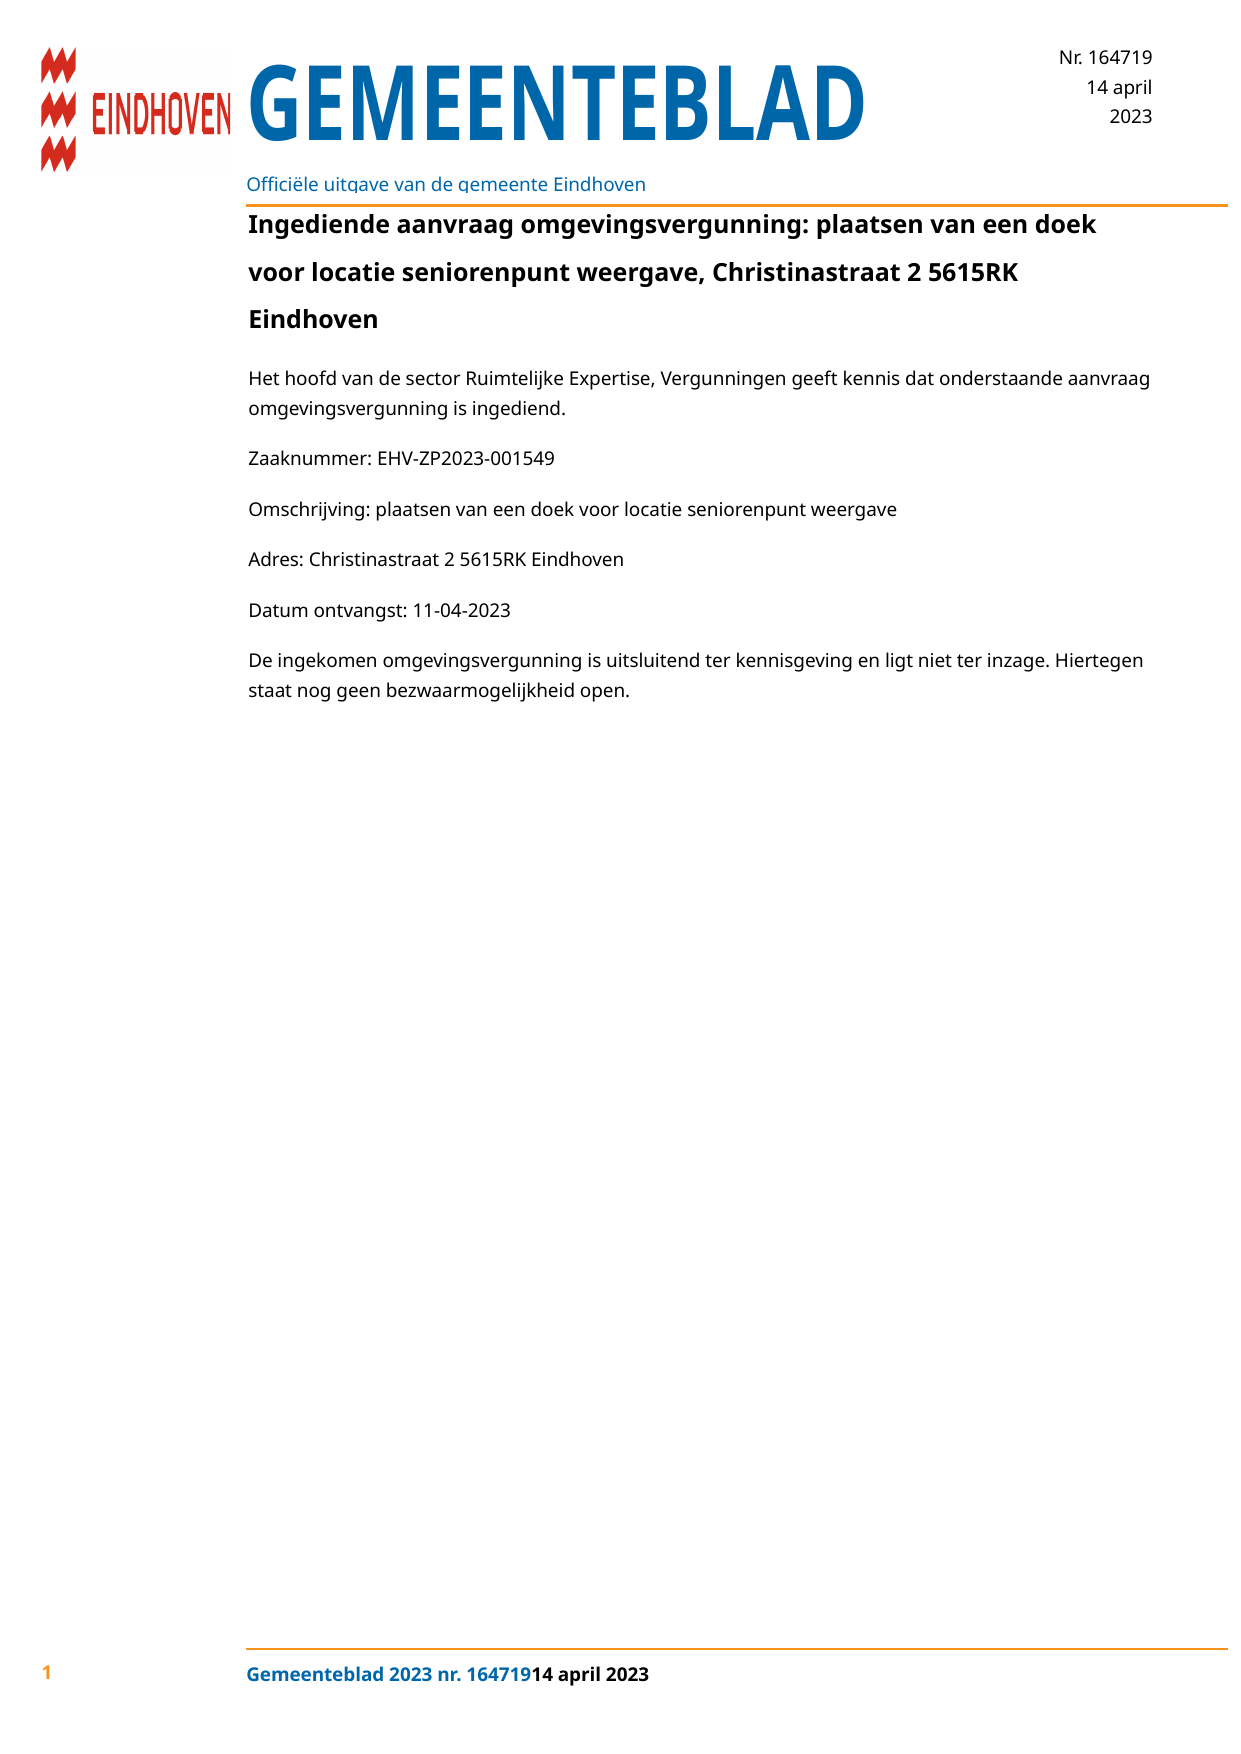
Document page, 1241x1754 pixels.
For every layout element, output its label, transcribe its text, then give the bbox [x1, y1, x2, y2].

text Het hoofd van de sector Ruimtelijke Expertise, Vergunningen geeft kennis dat onderstaande aanvraag omgevingsvergunning is ingediend. [248, 366, 1152, 421]
text Adres: Christinastraat 2 5615RK Eindhoven [248, 546, 1152, 572]
picture [41, 47, 231, 172]
text Ingediende aanvraag omgevingsvergunning: plaatsen van een doek voor locatie seniorenpunt weergave, Christinastraat 2 5615RK Eindhoven [248, 207, 1152, 336]
text Datum ontvangst: 11-04-2023 [248, 597, 1152, 622]
text De ingekomen omgevingsvergunning is uitsluitend ter kennisgeving en ligt niet ter inzage. Hiertegen staat nog geen bezwaarmogelijkheid open. [248, 647, 1152, 702]
text Zaaknummer: EHV-ZP2023-001549 [248, 446, 1152, 471]
text Omschrijving: plaatsen van een doek voor locatie seniorenpunt weergave [248, 496, 1152, 522]
